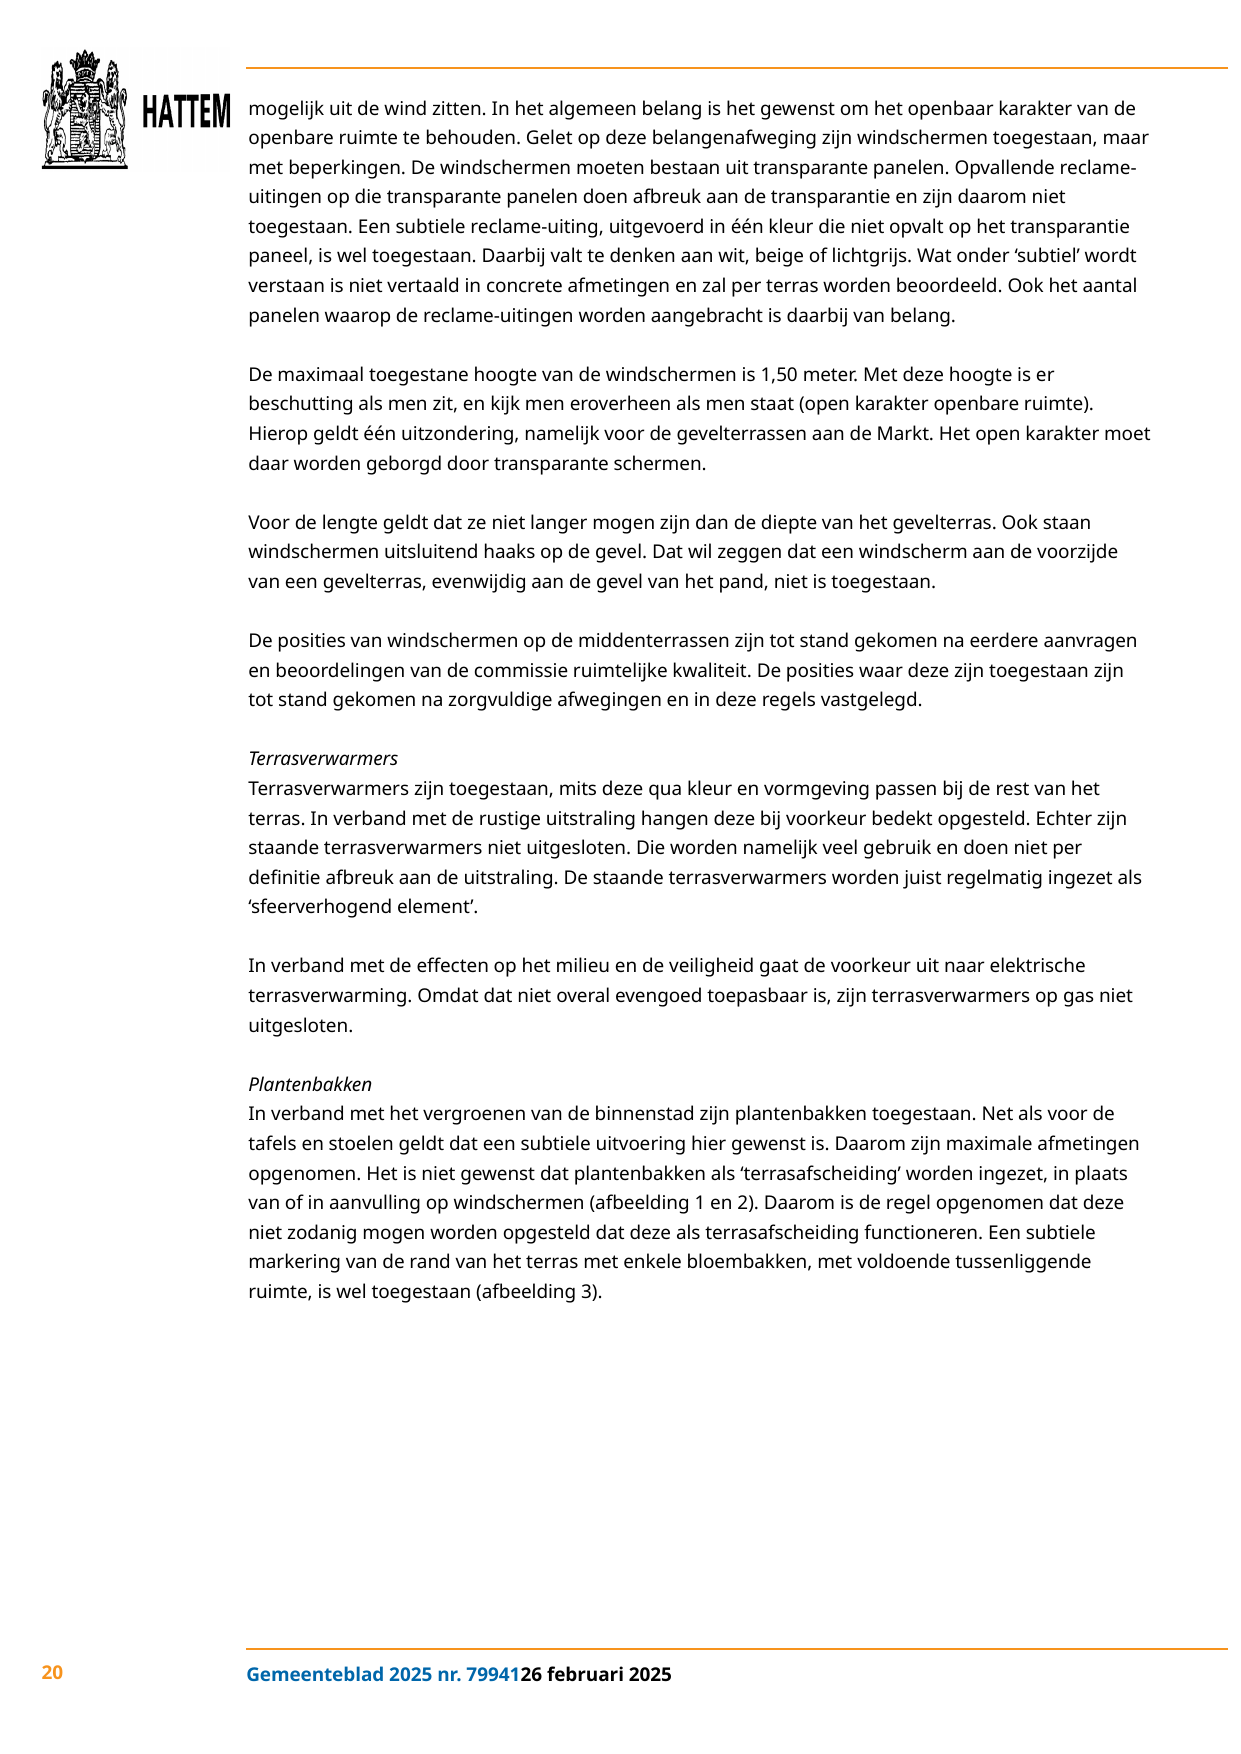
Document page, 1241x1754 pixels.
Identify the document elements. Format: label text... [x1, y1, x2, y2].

text Plantenbakken [248, 1071, 1152, 1097]
text Terrasverwarmers [248, 746, 1152, 771]
text In verband met het vergroenen van de binnenstad zijn plantenbakken toegestaan. Net als voor de tafels en stoelen geldt dat een subtiele uitvoering hier gewenst is. Daarom zijn maximale afmetingen opgenomen. Het is niet gewenst dat plantenbakken als ‘terrasafscheiding’ worden ingezet, in plaats van of in aanvulling op windschermen (afbeelding 1 en 2). Daarom is de regel opgenomen dat deze niet zodanig mogen worden opgesteld dat deze als terrasafscheiding functioneren. Een subtiele markering van de rand van het terras met enkele bloembakken, met voldoende tussenliggende ruimte, is wel toegestaan (afbeelding 3). [248, 1101, 1152, 1304]
text Terrasverwarmers zijn toegestaan, mits deze qua kleur en vormgeving passen bij de rest van het terras. In verband met de rustige uitstraling hangen deze bij voorkeur bedekt opgesteld. Echter zijn staande terrasverwarmers niet uitgesloten. Die worden namelijk veel gebruik en doen niet per definitie afbreuk aan de uitstraling. De staande terrasverwarmers worden juist regelmatig ingezet als ‘sfeerverhogend element’. [248, 775, 1152, 919]
text mogelijk uit de wind zitten. In het algemeen belang is het gewenst om het openbaar karakter van de openbare ruimte te behouden. Gelet op deze belangenafweging zijn windschermen toegestaan, maar met beperkingen. De windschermen moeten bestaan uit transparante panelen. Opvallende reclame-uitingen op die transparante panelen doen afbreuk aan de transparantie en zijn daarom niet toegestaan. Een subtiele reclame-uiting, uitgevoerd in één kleur die niet opvalt op het transparantie paneel, is wel toegestaan. Daarbij valt te denken aan wit, beige of lichtgrijs. Wat onder ‘subtiel’ wordt verstaan is niet vertaald in concrete afmetingen en zal per terras worden beoordeeld. Ook het aantal panelen waarop de reclame-uitingen worden aangebracht is daarbij van belang. [248, 95, 1152, 328]
text De posities van windschermen op de middenterrassen zijn tot stand gekomen na eerdere aanvragen en beoordelingen van de commissie ruimtelijke kwaliteit. De posities waar deze zijn toegestaan zijn tot stand gekomen na zorgvuldige afwegingen en in deze regels vastgelegd. [248, 627, 1152, 712]
text Voor de lengte geldt dat ze niet langer mogen zijn dan de diepte van het gevelterras. Ook staan windschermen uitsluitend haaks op de gevel. Dat wil zeggen dat een windscherm aan de voorzijde van een gevelterras, evenwijdig aan de gevel van het pand, niet is toegestaan. [248, 509, 1152, 594]
picture [41, 47, 231, 172]
text In verband met de effecten op het milieu en de veiligheid gaat de voorkeur uit naar elektrische terrasverwarming. Omdat dat niet overal evengoed toepasbaar is, zijn terrasverwarmers op gas niet uitgesloten. [248, 953, 1152, 1038]
text De maximaal toegestane hoogte van de windschermen is 1,50 meter. Met deze hoogte is er beschutting als men zit, en kijk men eroverheen als men staat (open karakter openbare ruimte). Hierop geldt één uitzondering, namelijk voor de gevelterrassen aan de Markt. Het open karakter moet daar worden geborgd door transparante schermen. [248, 361, 1152, 476]
